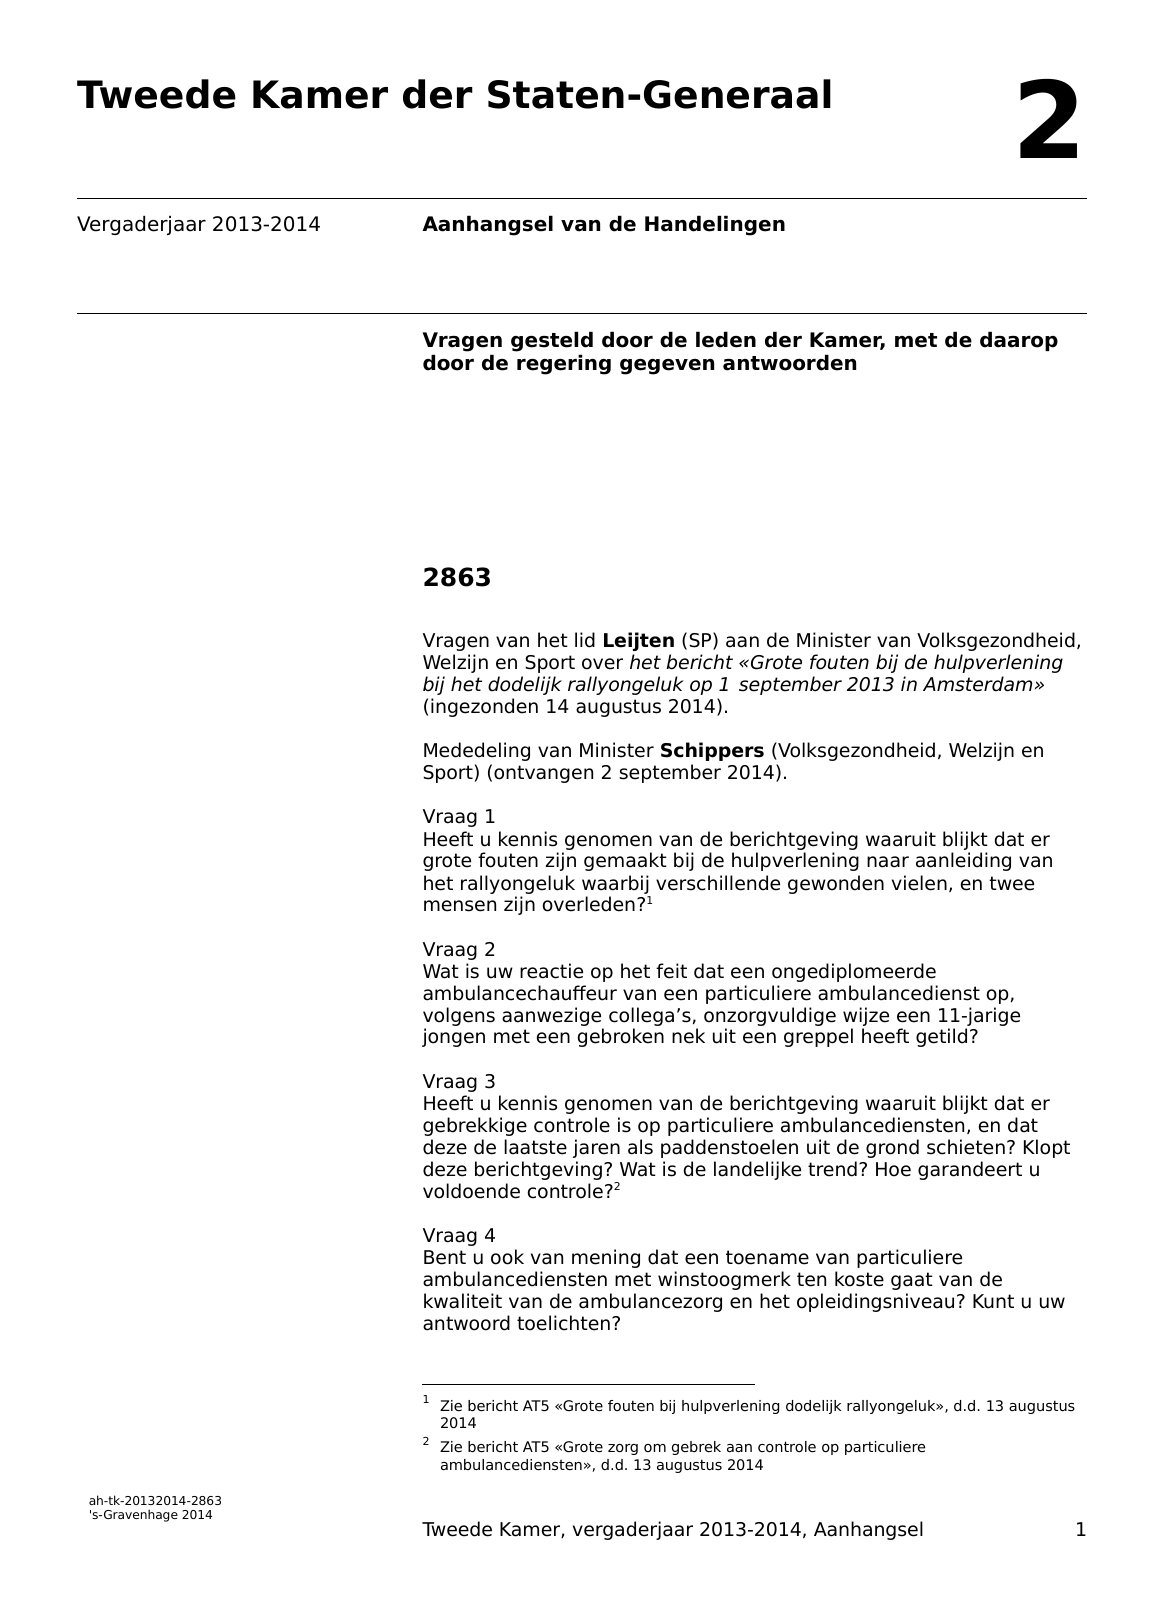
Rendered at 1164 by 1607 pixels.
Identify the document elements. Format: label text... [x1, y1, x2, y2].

table_header Tweede Kamer der Staten-Generaal [77, 59, 886, 198]
table_cell Vergaderjaar 2013-2014 [77, 199, 422, 313]
table_header 2 [886, 59, 1087, 198]
table_cell Vragen gesteld door de leden der Kamer, met de daarop door de regering gegeven antwoorden [422, 314, 1087, 375]
text Vraag 2 [422, 938, 1087, 961]
text 2863 [422, 563, 1087, 592]
text Vraag 3 [422, 1071, 1087, 1093]
text Mededeling van Minister Schippers (Volksgezondheid, Welzijn en Sport) (ontvangen 2 september 2014). [422, 740, 1087, 784]
text Wat is uw reactie op het feit dat een ongediplomeerde ambulancechauffeur van een particuliere ambulancedienst op, volgens aanwezige collega’s, onzorgvuldige wijze een 11-jarige jongen met een gebroken nek uit een greppel heeft getild? [422, 961, 1087, 1048]
text 's-Gravenhage 2014 [88, 1508, 323, 1522]
text Heeft u kennis genomen van de berichtgeving waaruit blijkt dat er gebrekkige controle is op particuliere ambulancediensten, en dat deze de laatste jaren als paddenstoelen uit de grond schieten? Klopt deze berichtgeving? Wat is de landelijke trend? Hoe garandeert u voldoende controle? [422, 1093, 1087, 1202]
text Vragen van het lid Leijten (SP) aan de Minister van Volksgezondheid, Welzijn en Sport over het bericht «Grote fouten bij de hulpverlening bij het dodelijk rallyongeluk op 1 september 2013 in Amsterdam» (ingezonden 14 augustus 2014). [422, 630, 1087, 718]
text Vraag 4 [422, 1225, 1087, 1247]
text Bent u ook van mening dat een toename van particuliere ambulancediensten met winstoogmerk ten koste gaat van de kwaliteit van de ambulancezorg en het opleidingsniveau? Kunt u uw antwoord toelichten? [422, 1247, 1087, 1334]
table_cell [77, 314, 422, 375]
table_cell Aanhangsel van de Handelingen [422, 199, 1087, 313]
text Vraag 1 [422, 806, 1087, 828]
text Zie bericht AT5 «Grote fouten bij hulpverlening dodelijk rallyongeluk», d.d. 13 augustus 2014 [422, 1393, 1087, 1432]
text Zie bericht AT5 «Grote zorg om gebrek aan controle op particuliere ambulancediensten», d.d. 13 augustus 2014 [422, 1435, 1087, 1474]
text Heeft u kennis genomen van de berichtgeving waaruit blijkt dat er grote fouten zijn gemaakt bij de hulpverlening naar aanleiding van het rallyongeluk waarbij verschillende gewonden vielen, en twee mensen zijn overleden? [422, 828, 1087, 916]
text ah-tk-20132014-2863 [88, 1494, 323, 1508]
